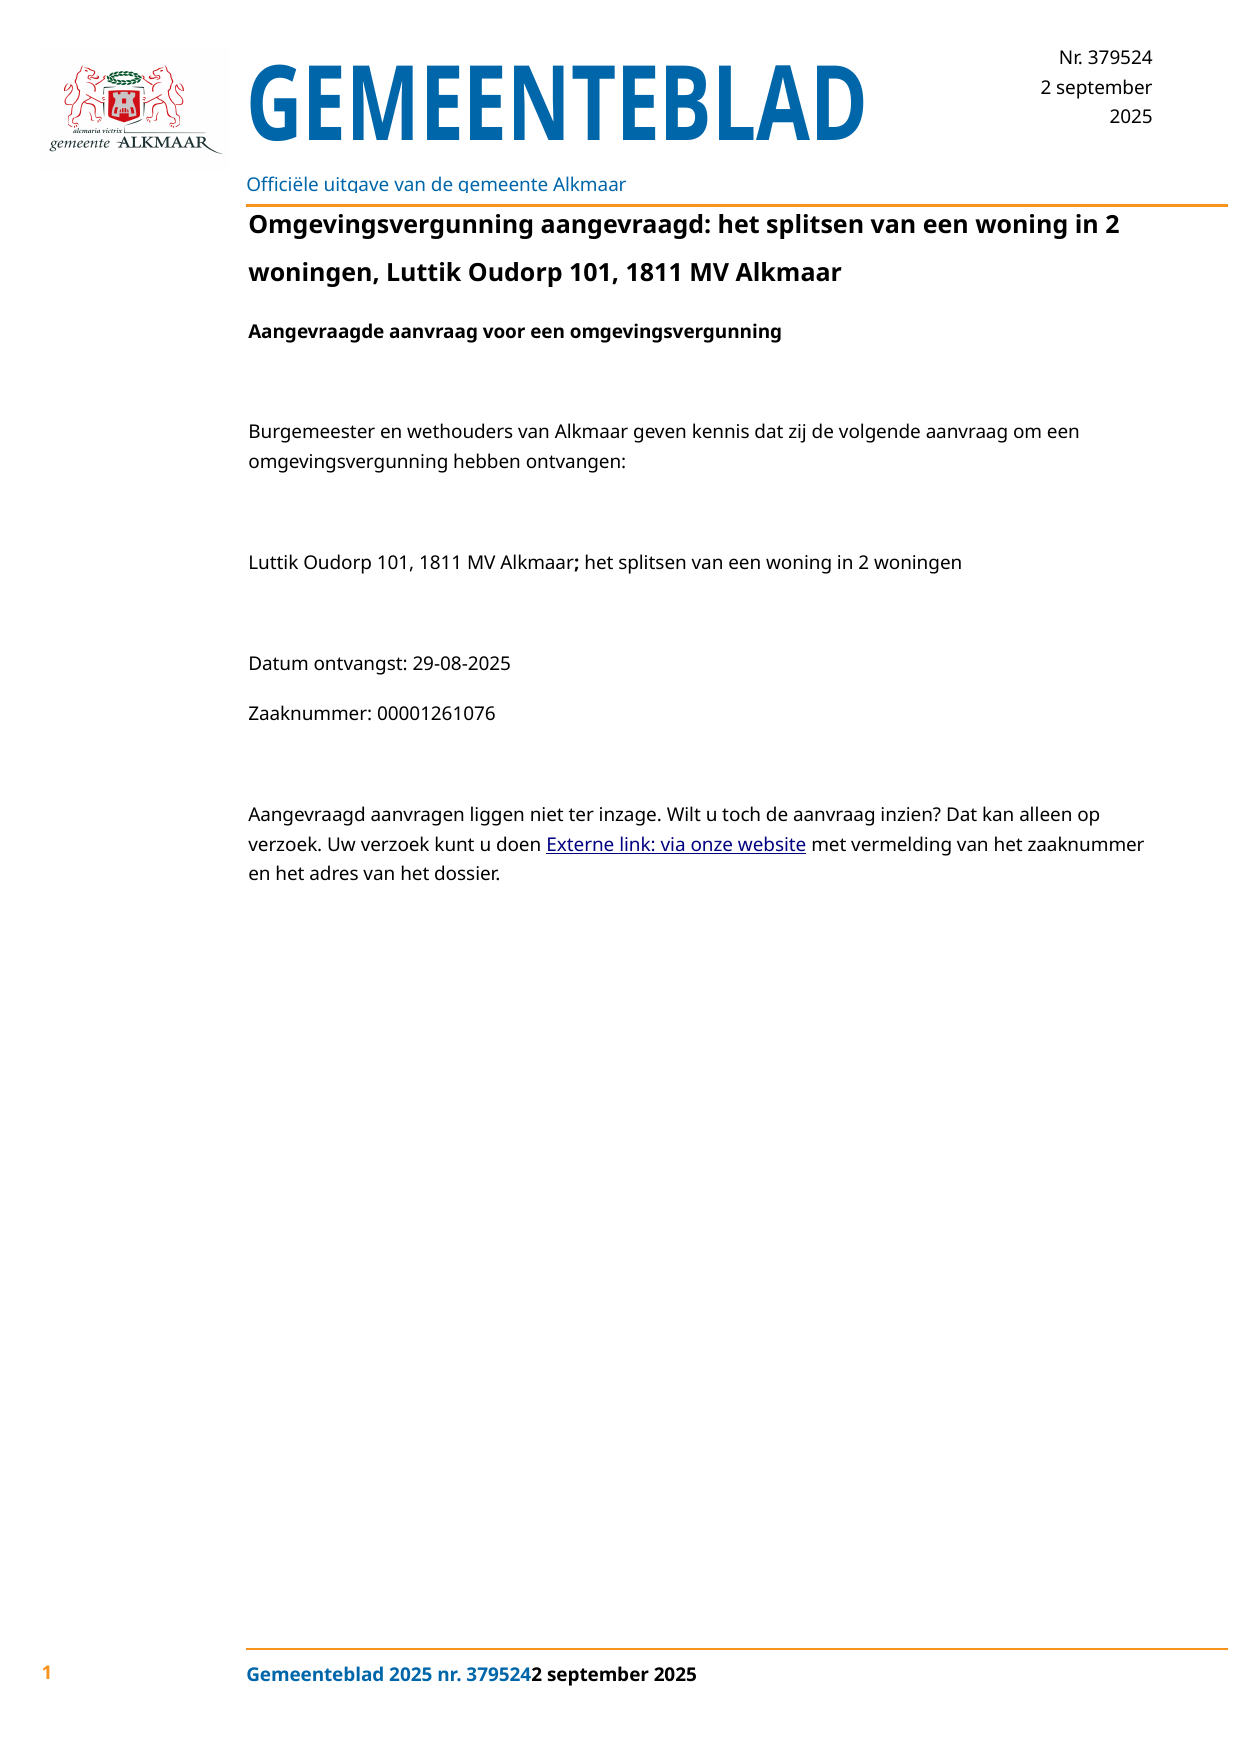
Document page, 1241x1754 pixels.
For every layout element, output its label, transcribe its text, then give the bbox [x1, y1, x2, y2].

text Aangevraagde aanvraag voor een omgevingsvergunning [248, 318, 1152, 344]
text Datum ontvangst: 29-08-2025 [248, 650, 1152, 676]
picture [41, 47, 231, 172]
text Aangevraagd aanvragen liggen niet ter inzage. Wilt u toch de aanvraag inzien? Dat kan alleen op verzoek. Uw verzoek kunt u doen Externe link: via onze website met vermelding van het zaaknummer en het adres van het dossier. [248, 801, 1152, 886]
text Luttik Oudorp 101, 1811 MV Alkmaar; het splitsen van een woning in 2 woningen [248, 549, 1152, 575]
text Burgemeester en wethouders van Alkmaar geven kennis dat zij de volgende aanvraag om een omgevingsvergunning hebben ontvangen: [248, 419, 1152, 474]
text Omgevingsvergunning aangevraagd: het splitsen van een woning in 2 woningen, Luttik Oudorp 101, 1811 MV Alkmaar [248, 207, 1152, 288]
text Zaaknummer: 00001261076 [248, 700, 1152, 726]
